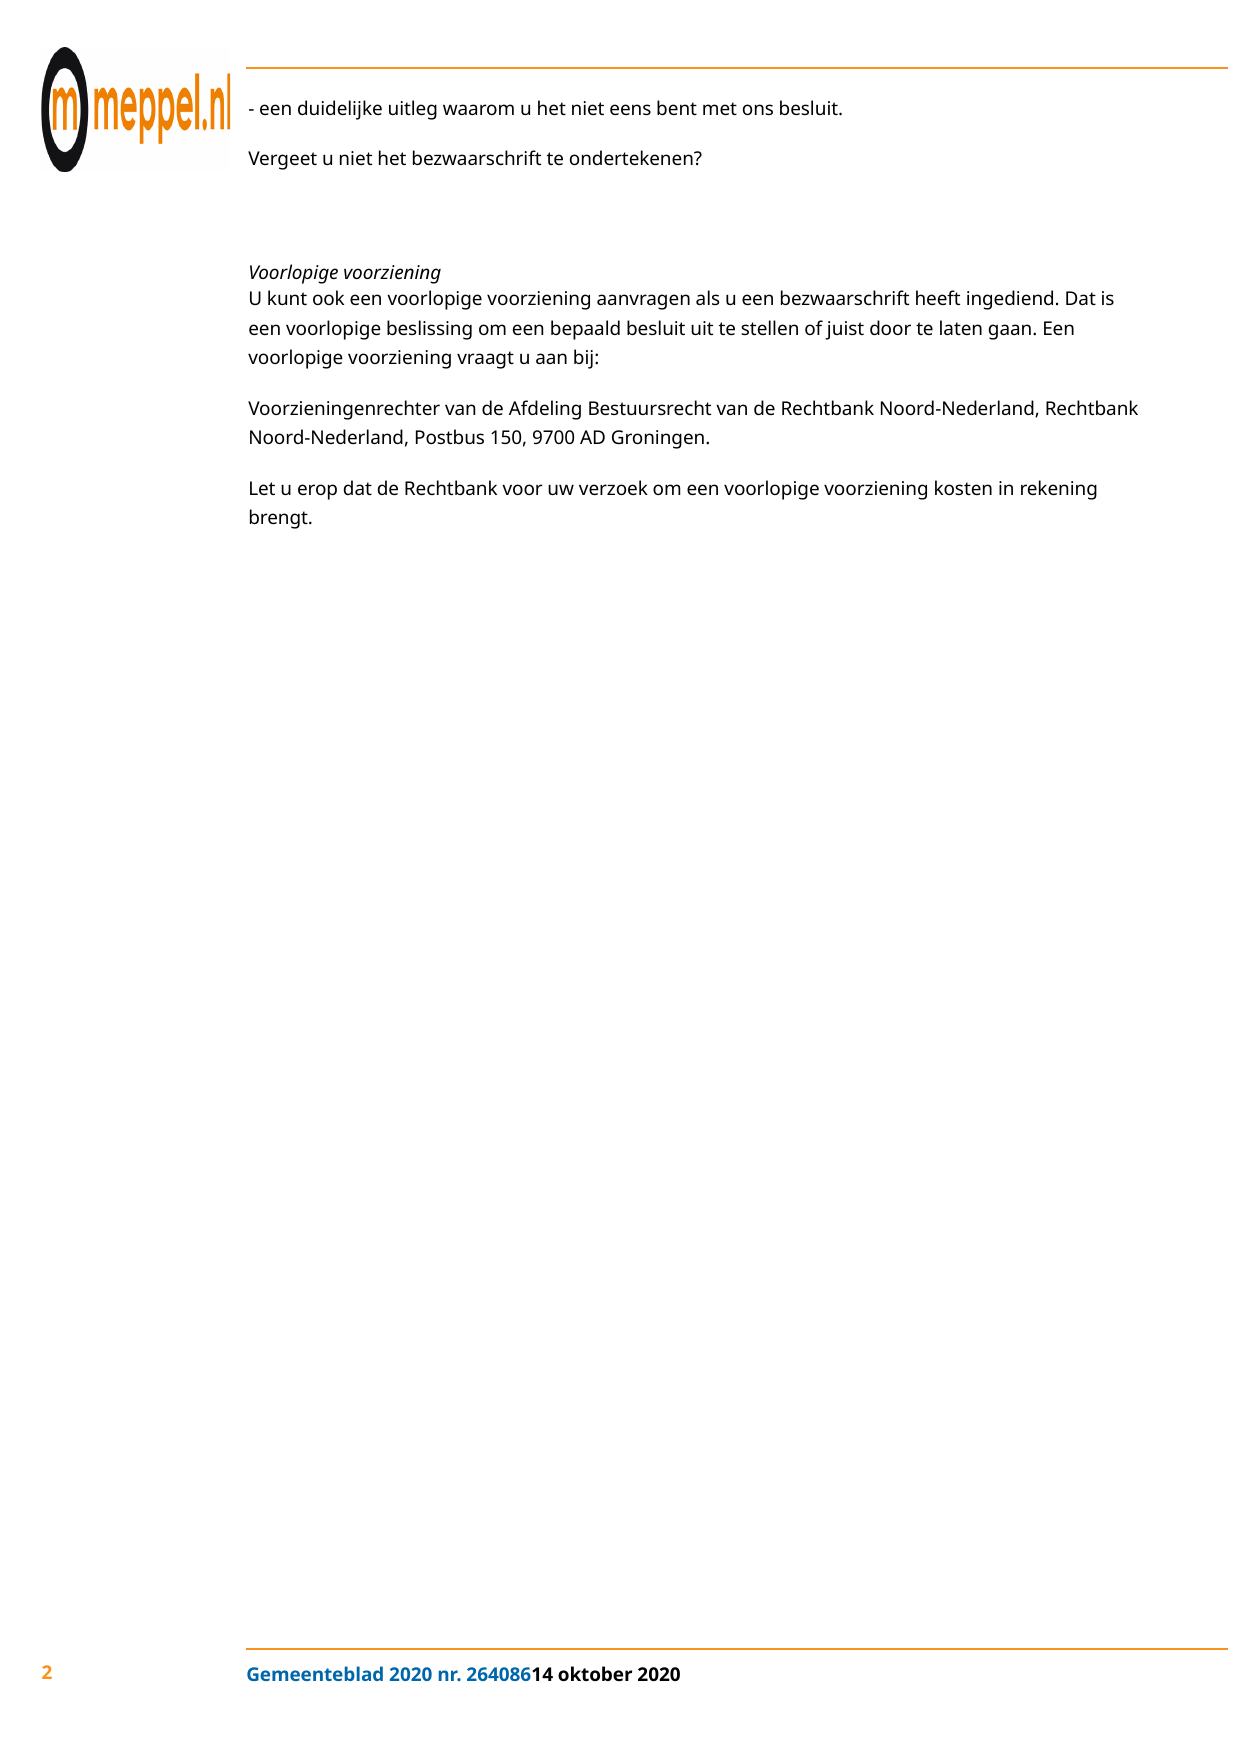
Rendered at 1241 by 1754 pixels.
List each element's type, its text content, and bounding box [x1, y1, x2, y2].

text U kunt ook een voorlopige voorziening aanvragen als u een bezwaarschrift heeft ingediend. Dat is een voorlopige beslissing om een bepaald besluit uit te stellen of juist door te laten gaan. Een voorlopige voorziening vraagt u aan bij: [248, 285, 1152, 370]
text Vergeet u niet het bezwaarschrift te ondertekenen? [248, 145, 1152, 171]
picture [41, 47, 231, 172]
text Voorzieningenrechter van de Afdeling Bestuursrecht van de Rechtbank Noord-Nederland, Rechtbank Noord-Nederland, Postbus 150, 9700 AD Groningen. [248, 395, 1152, 450]
text Voorlopige voorziening [248, 259, 1152, 285]
text - een duidelijke uitleg waarom u het niet eens bent met ons besluit. [248, 95, 1152, 121]
text Let u erop dat de Rechtbank voor uw verzoek om een voorlopige voorziening kosten in rekening brengt. [248, 475, 1152, 530]
